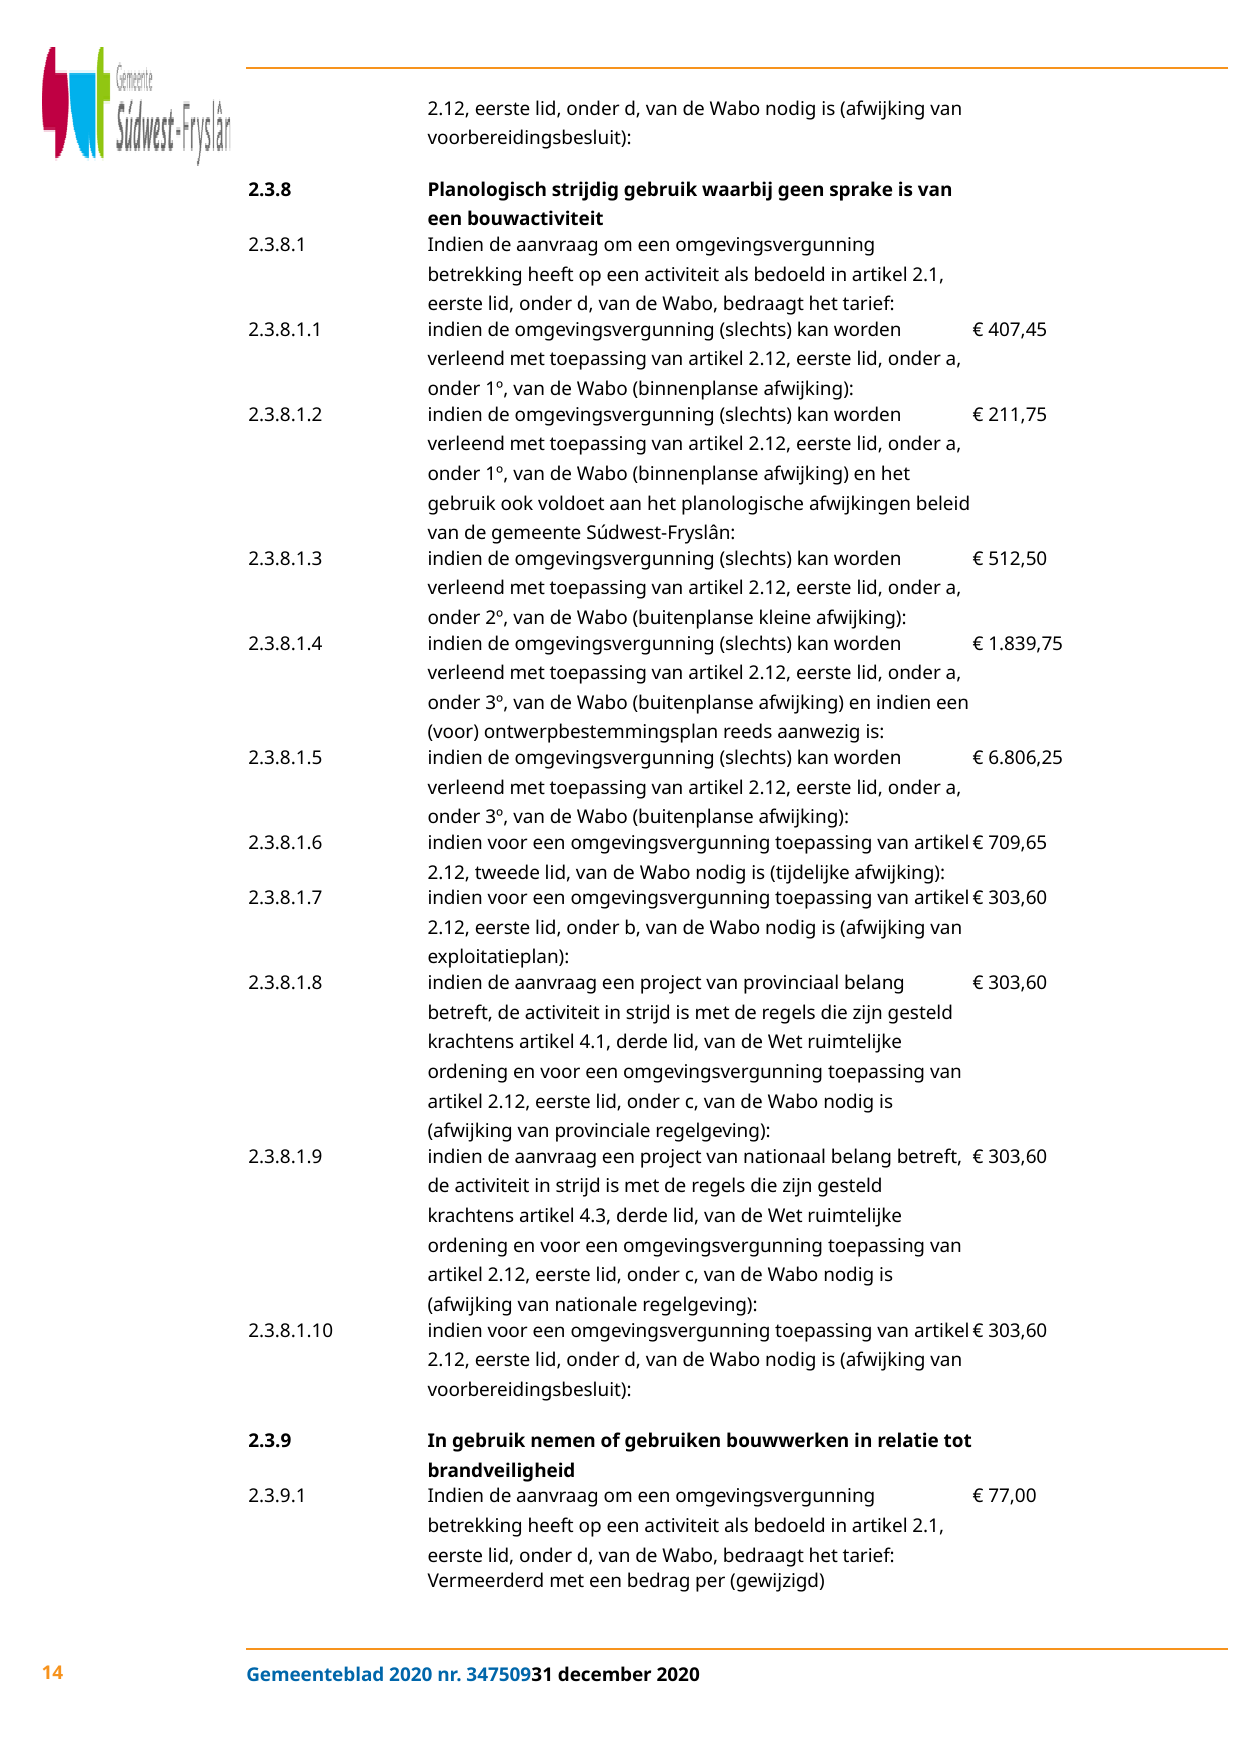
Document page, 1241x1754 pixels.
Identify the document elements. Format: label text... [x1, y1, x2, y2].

table_cell 2.3.8 [248, 176, 427, 231]
table_cell [248, 95, 427, 150]
table_cell € 303,60 [973, 885, 1152, 969]
table_cell € 1.839,75 [973, 630, 1152, 744]
table_cell 2.3.8.1.6 [248, 829, 427, 884]
table_cell Vermeerderd met een bedrag per (gewijzigd) [427, 1568, 972, 1593]
table_cell [973, 95, 1152, 150]
table_cell indien de omgevingsvergunning (slechts) kan worden verleend met toepassing van artikel 2.12, eerste lid, onder a, onder 3º, van de Wabo (buitenplanse afwijking): [427, 744, 972, 829]
table_cell 2.3.9 [248, 1428, 427, 1483]
table_cell [427, 1402, 972, 1427]
picture [41, 47, 231, 172]
table_cell 2.3.8.1.8 [248, 970, 427, 1143]
table_cell € 77,00 [973, 1483, 1152, 1568]
table_cell 2.3.8.1.1 [248, 316, 427, 401]
table_cell [248, 1402, 427, 1427]
table_cell indien voor een omgevingsvergunning toepassing van artikel 2.12, tweede lid, van de Wabo nodig is (tijdelijke afwijking): [427, 829, 972, 884]
table_cell [973, 231, 1152, 316]
table_cell indien de omgevingsvergunning (slechts) kan worden verleend met toepassing van artikel 2.12, eerste lid, onder a, onder 1º, van de Wabo (binnenplanse afwijking) en het gebruik ook voldoet aan het planologische afwijkingen beleid van de gemeente Súdwest-Fryslân: [427, 401, 972, 545]
table_cell € 709,65 [973, 829, 1152, 884]
table_cell In gebruik nemen of gebruiken bouwwerken in relatie tot brandveiligheid [427, 1428, 972, 1483]
table_cell [973, 1568, 1152, 1593]
table_cell Indien de aanvraag om een omgevingsvergunning betrekking heeft op een activiteit als bedoeld in artikel 2.1, eerste lid, onder d, van de Wabo, bedraagt het tarief: [427, 231, 972, 316]
table_cell € 303,60 [973, 1317, 1152, 1402]
table_cell indien de omgevingsvergunning (slechts) kan worden verleend met toepassing van artikel 2.12, eerste lid, onder a, onder 3º, van de Wabo (buitenplanse afwijking) en indien een (voor) ontwerpbestemmingsplan reeds aanwezig is: [427, 630, 972, 744]
table_cell 2.3.8.1.9 [248, 1143, 427, 1317]
table_cell € 303,60 [973, 1143, 1152, 1317]
table_cell 2.3.8.1.10 [248, 1317, 427, 1402]
table_cell [973, 1428, 1152, 1483]
table_cell [248, 1568, 427, 1593]
table_cell 2.3.8.1 [248, 231, 427, 316]
table_cell € 407,45 [973, 316, 1152, 401]
table_cell 2.3.8.1.7 [248, 885, 427, 969]
table_cell 2.3.9.1 [248, 1483, 427, 1568]
table_cell € 512,50 [973, 545, 1152, 630]
table_cell 2.3.8.1.4 [248, 630, 427, 744]
table_cell indien de aanvraag een project van nationaal belang betreft, de activiteit in strijd is met de regels die zijn gesteld krachtens artikel 4.3, derde lid, van de Wet ruimtelijke ordening en voor een omgevingsvergunning toepassing van artikel 2.12, eerste lid, onder c, van de Wabo nodig is (afwijking van nationale regelgeving): [427, 1143, 972, 1317]
table_cell [427, 150, 972, 176]
table_cell 2.3.8.1.2 [248, 401, 427, 545]
table_cell [248, 150, 427, 176]
table_cell 2.3.8.1.3 [248, 545, 427, 630]
table_cell [973, 150, 1152, 176]
table_cell Planologisch strijdig gebruik waarbij geen sprake is van een bouwactiviteit [427, 176, 972, 231]
table_cell € 6.806,25 [973, 744, 1152, 829]
table_cell € 211,75 [973, 401, 1152, 545]
table_cell indien de aanvraag een project van provinciaal belang betreft, de activiteit in strijd is met de regels die zijn gesteld krachtens artikel 4.1, derde lid, van de Wet ruimtelijke ordening en voor een omgevingsvergunning toepassing van artikel 2.12, eerste lid, onder c, van de Wabo nodig is (afwijking van provinciale regelgeving): [427, 970, 972, 1143]
table_cell 2.12, eerste lid, onder d, van de Wabo nodig is (afwijking van voorbereidingsbesluit): [427, 95, 972, 150]
table_cell 2.3.8.1.5 [248, 744, 427, 829]
table_cell € 303,60 [973, 970, 1152, 1143]
table_cell indien voor een omgevingsvergunning toepassing van artikel 2.12, eerste lid, onder d, van de Wabo nodig is (afwijking van voorbereidingsbesluit): [427, 1317, 972, 1402]
table_cell [973, 176, 1152, 231]
table_cell indien voor een omgevingsvergunning toepassing van artikel 2.12, eerste lid, onder b, van de Wabo nodig is (afwijking van exploitatieplan): [427, 885, 972, 969]
table_cell [973, 1402, 1152, 1427]
table_cell indien de omgevingsvergunning (slechts) kan worden verleend met toepassing van artikel 2.12, eerste lid, onder a, onder 1º, van de Wabo (binnenplanse afwijking): [427, 316, 972, 401]
table_cell indien de omgevingsvergunning (slechts) kan worden verleend met toepassing van artikel 2.12, eerste lid, onder a, onder 2º, van de Wabo (buitenplanse kleine afwijking): [427, 545, 972, 630]
table_cell Indien de aanvraag om een omgevingsvergunning betrekking heeft op een activiteit als bedoeld in artikel 2.1, eerste lid, onder d, van de Wabo, bedraagt het tarief: [427, 1483, 972, 1568]
